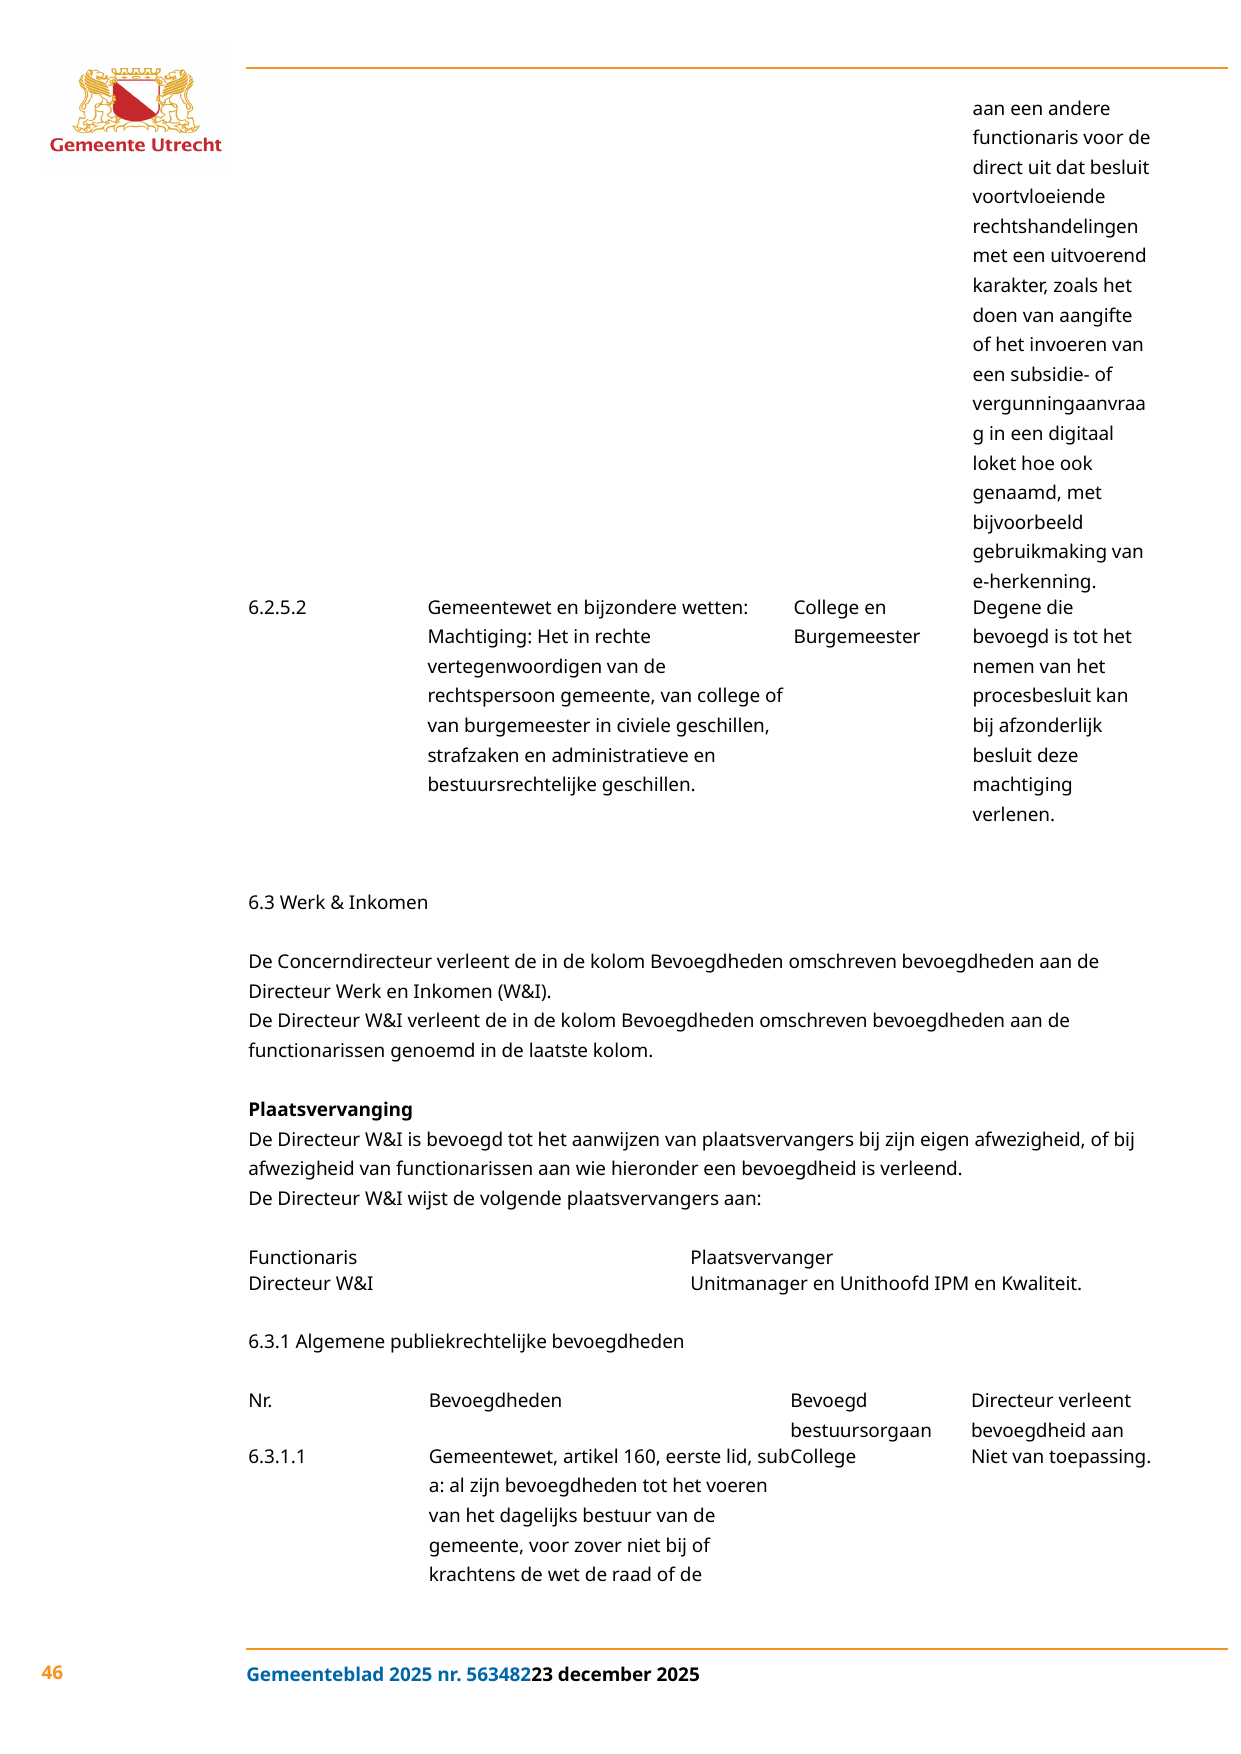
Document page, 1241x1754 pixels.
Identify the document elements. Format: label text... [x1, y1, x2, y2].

table_cell Degene die bevoegd is tot het nemen van het procesbesluit kan bij afzonderlijk besluit deze machtiging verlenen. [973, 594, 1152, 827]
table_header Plaatsvervanger [690, 1244, 1152, 1270]
table_header Bevoegdheden [429, 1388, 790, 1443]
table_cell College en Burgemeester [793, 594, 972, 827]
table_cell [427, 95, 793, 594]
text 6.3 Werk & Inkomen [248, 889, 1152, 915]
text De Directeur W&I verleent de in de kolom Bevoegdheden omschreven bevoegdheden aan de functionarissen genoemd in de laatste kolom. [248, 1007, 1152, 1063]
table_cell Directeur W&I [248, 1270, 690, 1296]
table_cell [248, 95, 427, 594]
table_header Bevoegd bestuursorgaan [790, 1388, 971, 1443]
text De Concerndirecteur verleent de in de kolom Bevoegdheden omschreven bevoegdheden aan de Directeur Werk en Inkomen (W&I). [248, 948, 1152, 1003]
table_cell Unitmanager en Unithoofd IPM en Kwaliteit. [690, 1270, 1152, 1296]
text 6.3.1 Algemene publiekrechtelijke bevoegdheden [248, 1328, 1152, 1354]
table_cell Gemeentewet en bijzondere wetten: Machtiging: Het in rechte vertegenwoordigen van de rechtspersoon gemeente, van college of van burgemeester in civiele geschillen, strafzaken en administratieve en bestuursrechtelijke geschillen. [427, 594, 793, 827]
text Plaatsvervanging [248, 1096, 1152, 1122]
table_cell [793, 95, 972, 594]
table_cell aan een andere functionaris voor de direct uit dat besluit voortvloeiende rechtshandelingen met een uitvoerend karakter, zoals het doen van aangifte of het invoeren van een subsidie- of vergunningaanvraag in een digitaal loket hoe ook genaamd, met bijvoorbeeld gebruikmaking van e-herkenning. [973, 95, 1152, 594]
table_header Functionaris [248, 1244, 690, 1270]
text De Directeur W&I is bevoegd tot het aanwijzen van plaatsvervangers bij zijn eigen afwezigheid, of bij afwezigheid van functionarissen aan wie hieronder een bevoegdheid is verleend. [248, 1126, 1152, 1181]
text De Directeur W&I wijst de volgende plaatsvervangers aan: [248, 1185, 1152, 1211]
table_cell 6.3.1.1 [248, 1443, 429, 1587]
table_cell Niet van toepassing. [971, 1443, 1152, 1587]
table_header Nr. [248, 1388, 429, 1443]
table_cell Gemeentewet, artikel 160, eerste lid, sub a: al zijn bevoegdheden tot het voeren van het dagelijks bestuur van de gemeente, voor zover niet bij of krachtens de wet de raad of de [429, 1443, 790, 1587]
table_cell College [790, 1443, 971, 1587]
table_cell 6.2.5.2 [248, 594, 427, 827]
table_header Directeur verleent bevoegdheid aan [971, 1388, 1152, 1443]
picture [41, 47, 231, 172]
